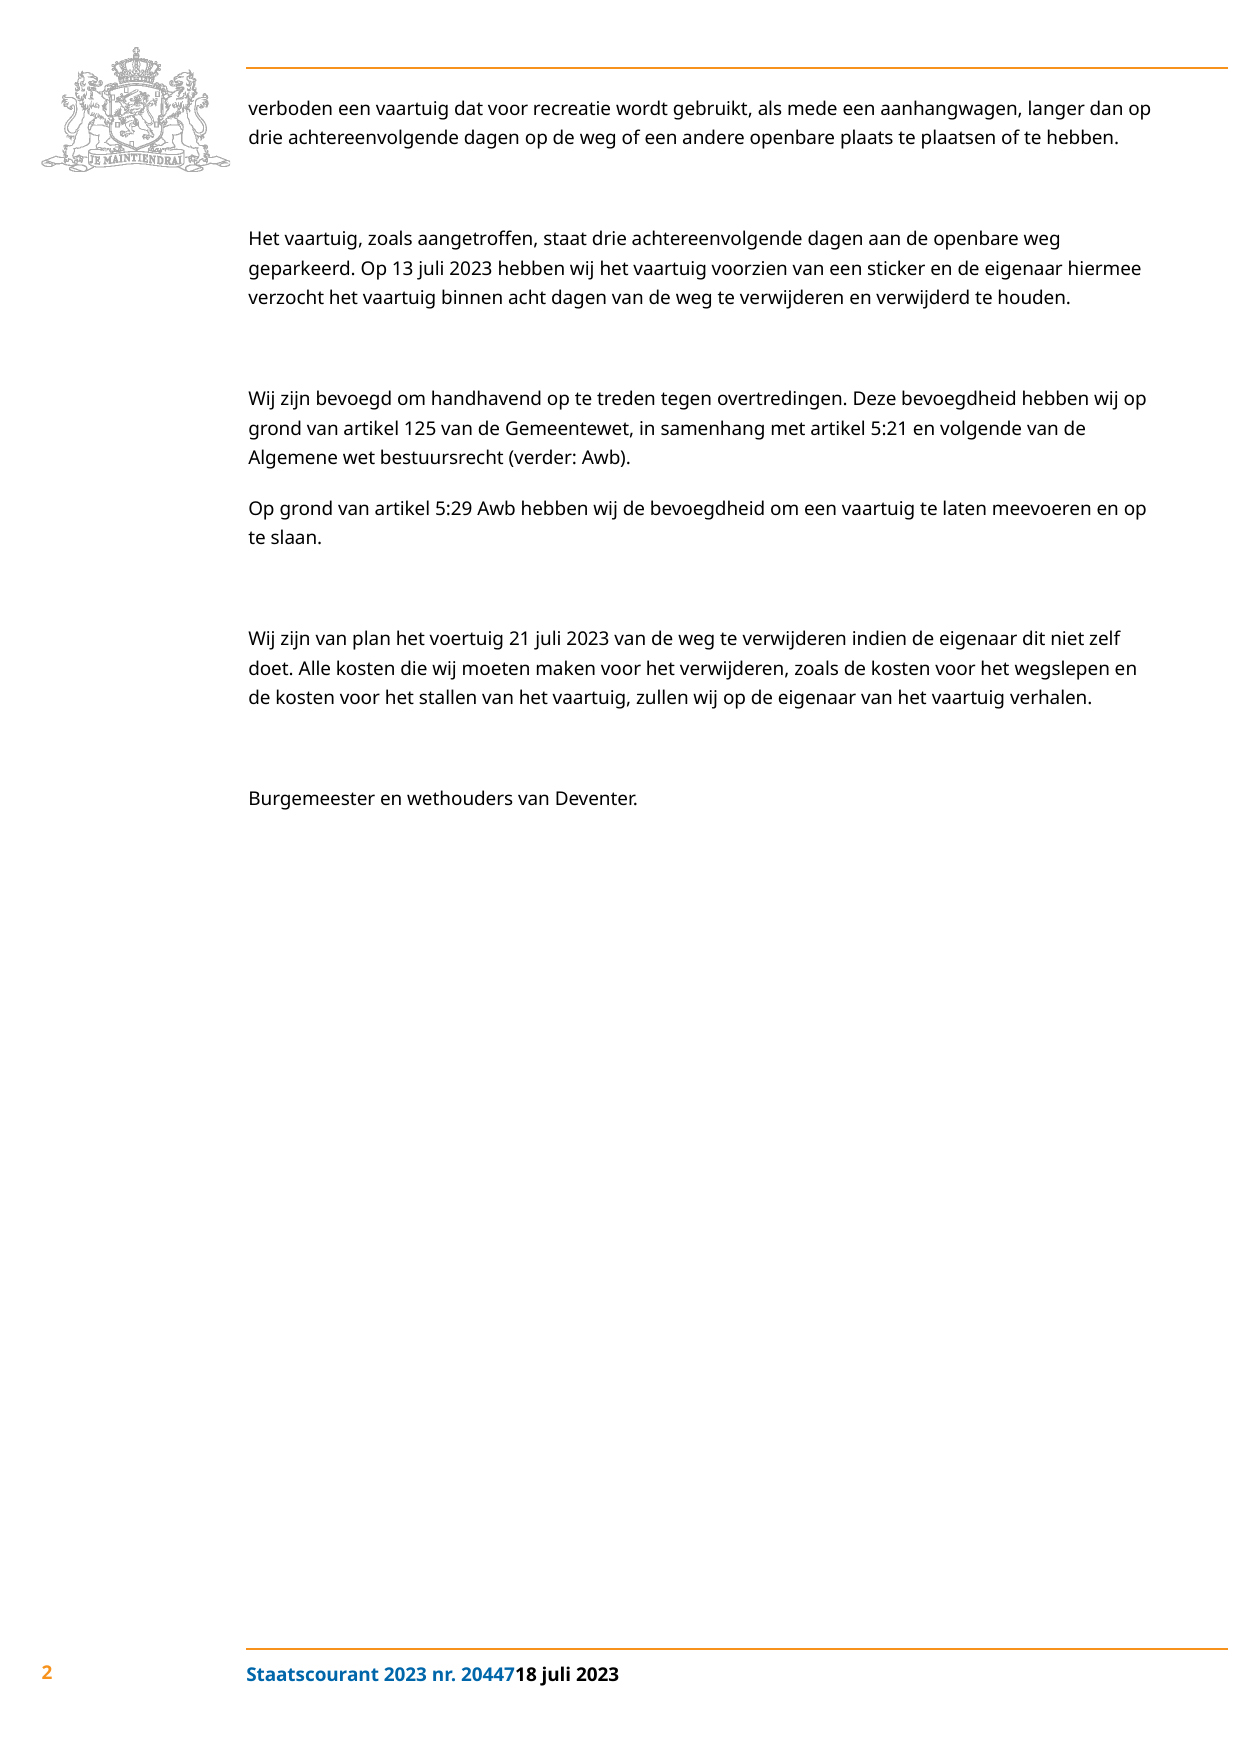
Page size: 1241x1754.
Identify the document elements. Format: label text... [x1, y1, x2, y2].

text Wij zijn bevoegd om handhavend op te treden tegen overtredingen. Deze bevoegdheid hebben wij op grond van artikel 125 van de Gemeentewet, in samenhang met artikel 5:21 en volgende van de Algemene wet bestuursrecht (verder: Awb). [248, 385, 1152, 470]
text Wij zijn van plan het voertuig 21 juli 2023 van de weg te verwijderen indien de eigenaar dit niet zelf doet. Alle kosten die wij moeten maken voor het verwijderen, zoals de kosten voor het wegslepen en de kosten voor het stallen van het vaartuig, zullen wij op de eigenaar van het vaartuig verhalen. [248, 625, 1152, 710]
text Op grond van artikel 5:29 Awb hebben wij de bevoegdheid om een vaartuig te laten meevoeren en op te slaan. [248, 495, 1152, 550]
text verboden een vaartuig dat voor recreatie wordt gebruikt, als mede een aanhangwagen, langer dan op drie achtereenvolgende dagen op de weg of een andere openbare plaats te plaatsen of te hebben. [248, 95, 1152, 150]
text Het vaartuig, zoals aangetroffen, staat drie achtereenvolgende dagen aan de openbare weg geparkeerd. Op 13 juli 2023 hebben wij het vaartuig voorzien van een sticker en de eigenaar hiermee verzocht het vaartuig binnen acht dagen van de weg te verwijderen en verwijderd te houden. [248, 225, 1152, 310]
picture [41, 47, 231, 172]
text Burgemeester en wethouders van Deventer. [248, 785, 1152, 811]
